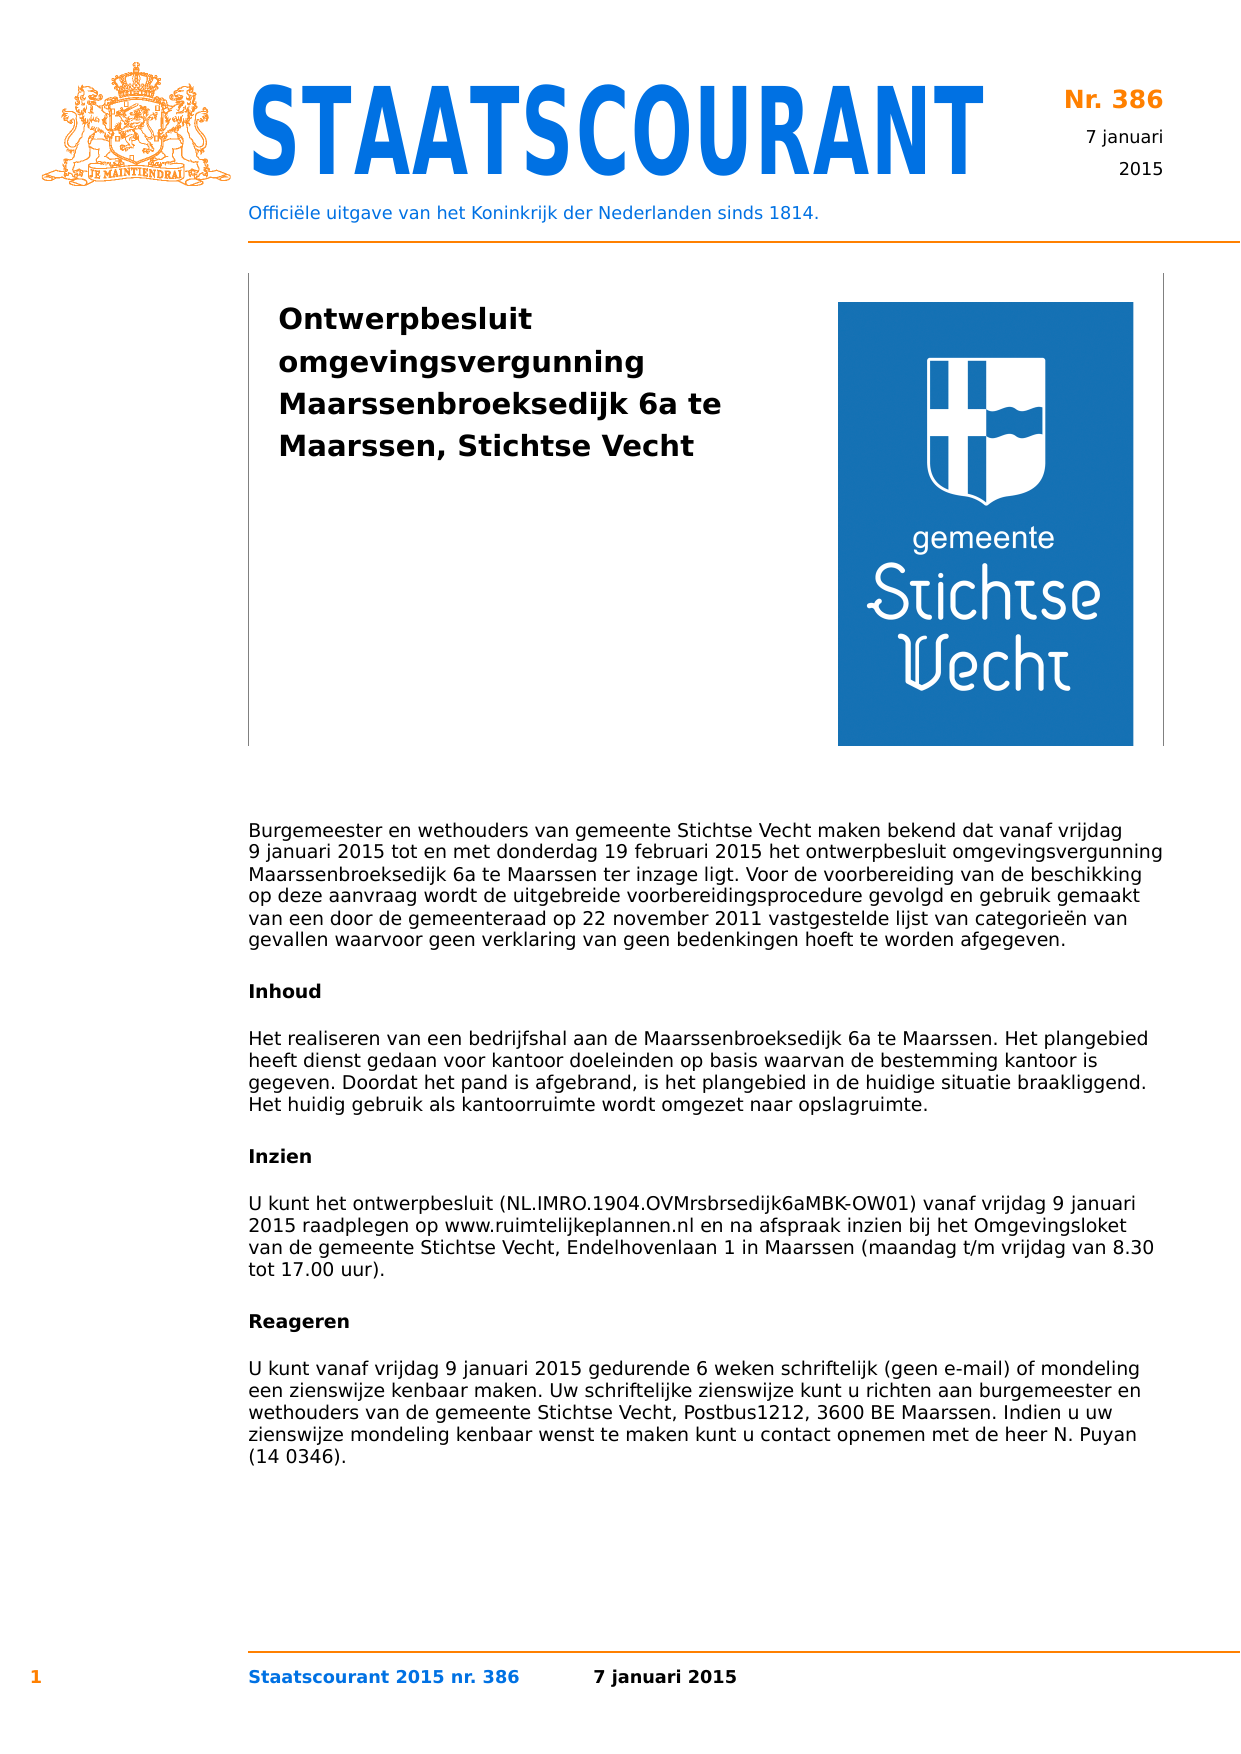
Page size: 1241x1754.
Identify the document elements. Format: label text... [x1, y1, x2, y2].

table_cell 7 januari [998, 121, 1240, 153]
text Het realiseren van een bedrijfshal aan de Maarssenbroeksedijk 6a te Maarssen. Het plangebied heeft dienst gedaan voor kantoor doeleinden op basis waarvan de bestemming kantoor is gegeven. Doordat het pand is afgebrand, is het plangebied in de huidige situatie braakliggend. Het huidig gebruik als kantoorruimte wordt omgezet naar opslagruimte. [248, 1028, 1163, 1116]
table_header [25, 62, 248, 241]
text Burgemeester en wethouders van gemeente Stichtse Vecht maken bekend dat vanaf vrijdag 9 januari 2015 tot en met donderdag 19 februari 2015 het ontwerpbesluit omgevingsvergunning Maarssenbroeksedijk 6a te Maarssen ter inzage ligt. Voor de voorbereiding van de beschikking op deze aanvraag wordt de uitgebreide voorbereidingsprocedure gevolgd en gebruik gemaakt van een door de gemeenteraad op 22 november 2011 vastgestelde lijst van categorieën van gevallen waarvoor geen verklaring van geen bedenkingen hoeft te worden afgegeven. [248, 819, 1163, 951]
subtitle Reageren [248, 1311, 1163, 1333]
table_cell Officiële uitgave van het Koninkrijk der Nederlanden sinds 1814. [248, 203, 1240, 241]
table_header STAATSCOURANT [248, 62, 998, 203]
text U kunt het ontwerpbesluit (NL.IMRO.1904.OVMrsbrsedijk6aMBK-OW01) vanaf vrijdag 9 januari 2015 raadplegen op www.ruimtelijkeplannen.nl en na afspraak inzien bij het Omgevingsloket van de gemeente Stichtse Vecht, Endelhovenlaan 1 in Maarssen (maandag t/m vrijdag van 8.30 tot 17.00 uur). [248, 1193, 1163, 1281]
picture [838, 302, 1134, 746]
picture [41, 62, 231, 186]
subtitle Inhoud [248, 981, 1163, 1003]
subtitle Inzien [248, 1146, 1163, 1168]
table_header Nr. 386 [998, 62, 1240, 121]
subtitle Ontwerpbesluit omgevingsvergunning Maarssenbroeksedijk 6a te Maarssen, Stichtse Vecht [249, 273, 1163, 746]
text U kunt vanaf vrijdag 9 januari 2015 gedurende 6 weken schriftelijk (geen e-mail) of mondeling een zienswijze kenbaar maken. Uw schriftelijke zienswijze kunt u richten aan burgemeester en wethouders van de gemeente Stichtse Vecht, Postbus1212, 3600 BE Maarssen. Indien u uw zienswijze mondeling kenbaar wenst te maken kunt u contact opnemen met de heer N. Puyan (14 0346). [248, 1358, 1163, 1468]
table_cell 2015 [998, 153, 1240, 203]
